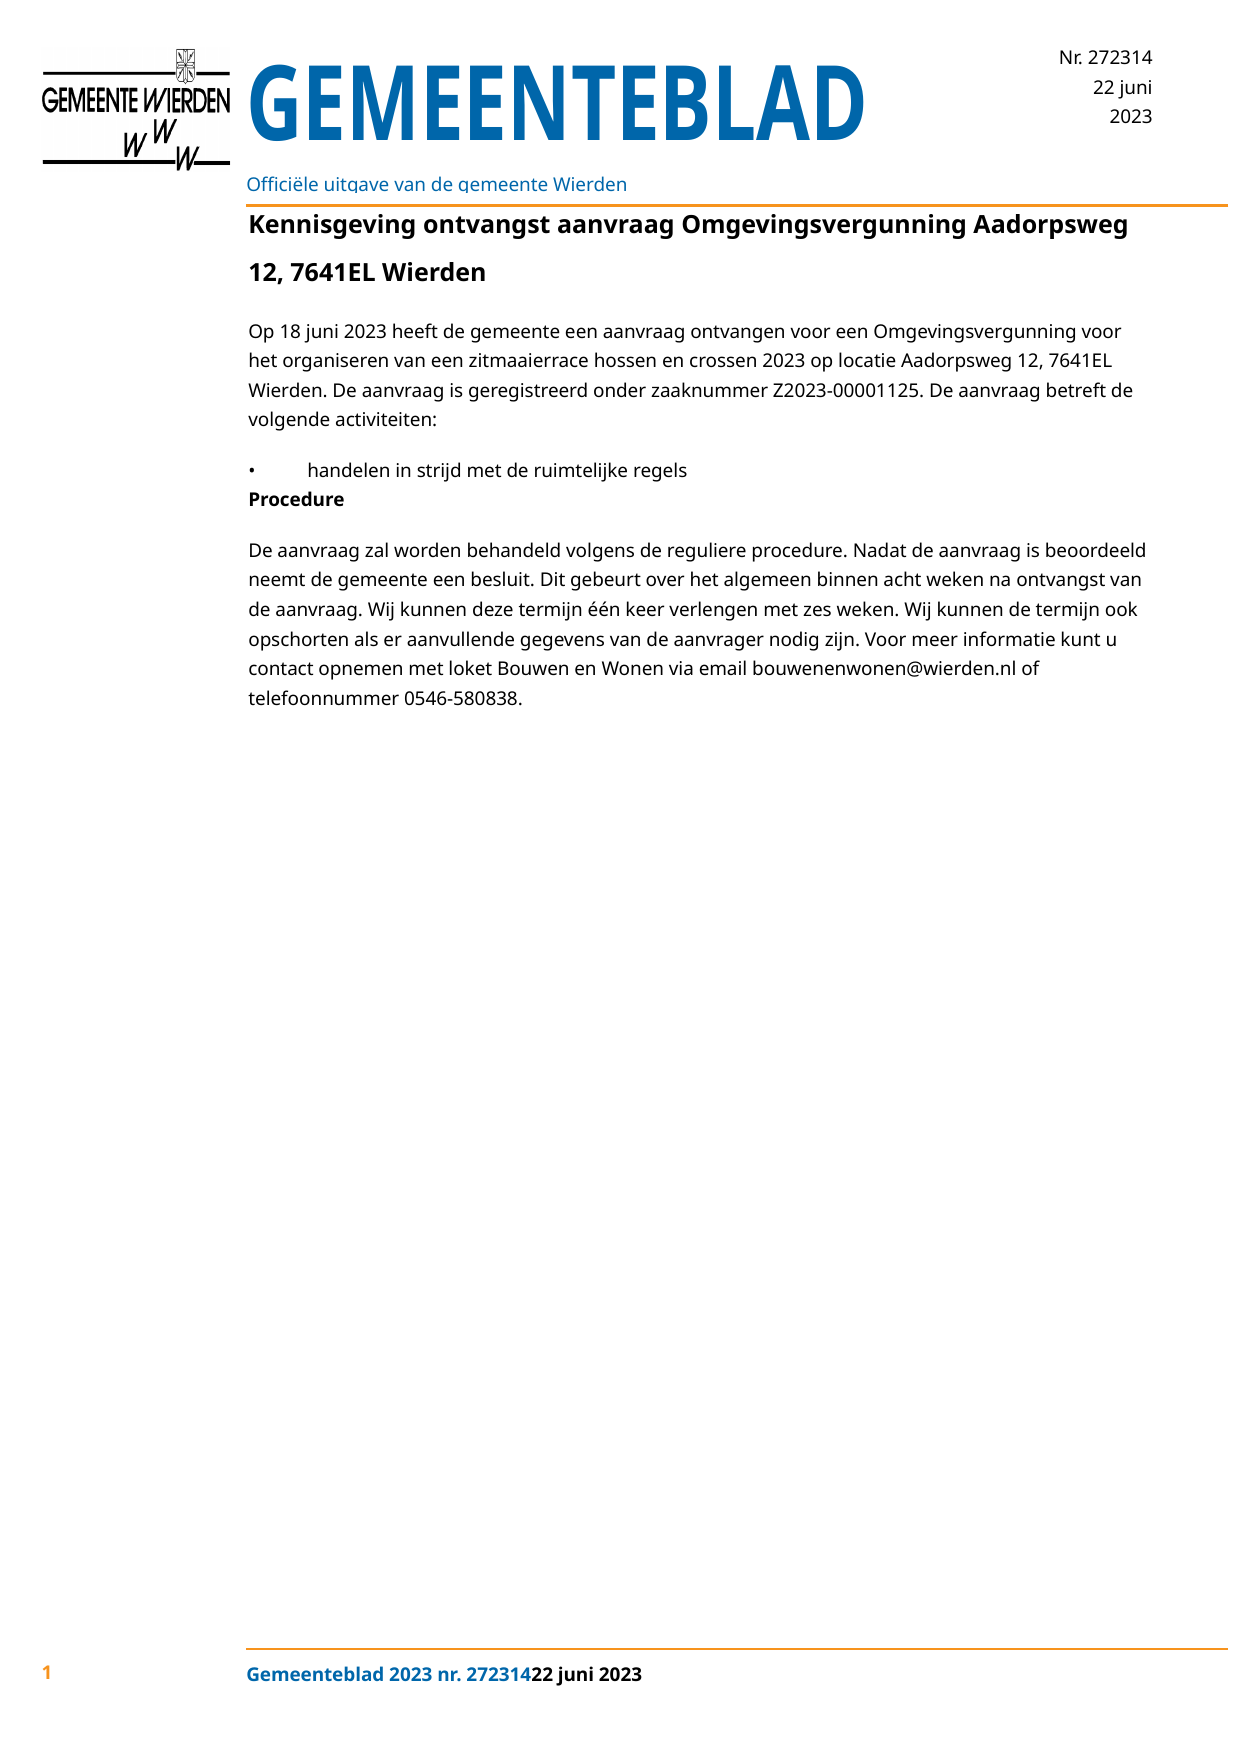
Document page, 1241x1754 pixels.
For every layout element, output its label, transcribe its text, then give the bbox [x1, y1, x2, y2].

text De aanvraag zal worden behandeld volgens de reguliere procedure. Nadat de aanvraag is beoordeeld neemt de gemeente een besluit. Dit gebeurt over het algemeen binnen acht weken na ontvangst van de aanvraag. Wij kunnen deze termijn één keer verlengen met zes weken. Wij kunnen de termijn ook opschorten als er aanvullende gegevens van de aanvrager nodig zijn. Voor meer informatie kunt u contact opnemen met loket Bouwen en Wonen via email bouwenenwonen@wierden.nl of telefoonnummer 0546-580838. [248, 537, 1152, 711]
text Kennisgeving ontvangst aanvraag Omgevingsvergunning Aadorpsweg 12, 7641EL Wierden [248, 207, 1152, 288]
picture [41, 47, 231, 172]
list handelen in strijd met de ruimtelijke regels [248, 457, 1152, 483]
text Procedure [248, 487, 1152, 512]
text Op 18 juni 2023 heeft de gemeente een aanvraag ontvangen voor een Omgevingsvergunning voor het organiseren van een zitmaaierrace hossen en crossen 2023 op locatie Aadorpsweg 12, 7641EL Wierden. De aanvraag is geregistreerd onder zaaknummer Z2023-00001125. De aanvraag betreft de volgende activiteiten: [248, 318, 1152, 432]
